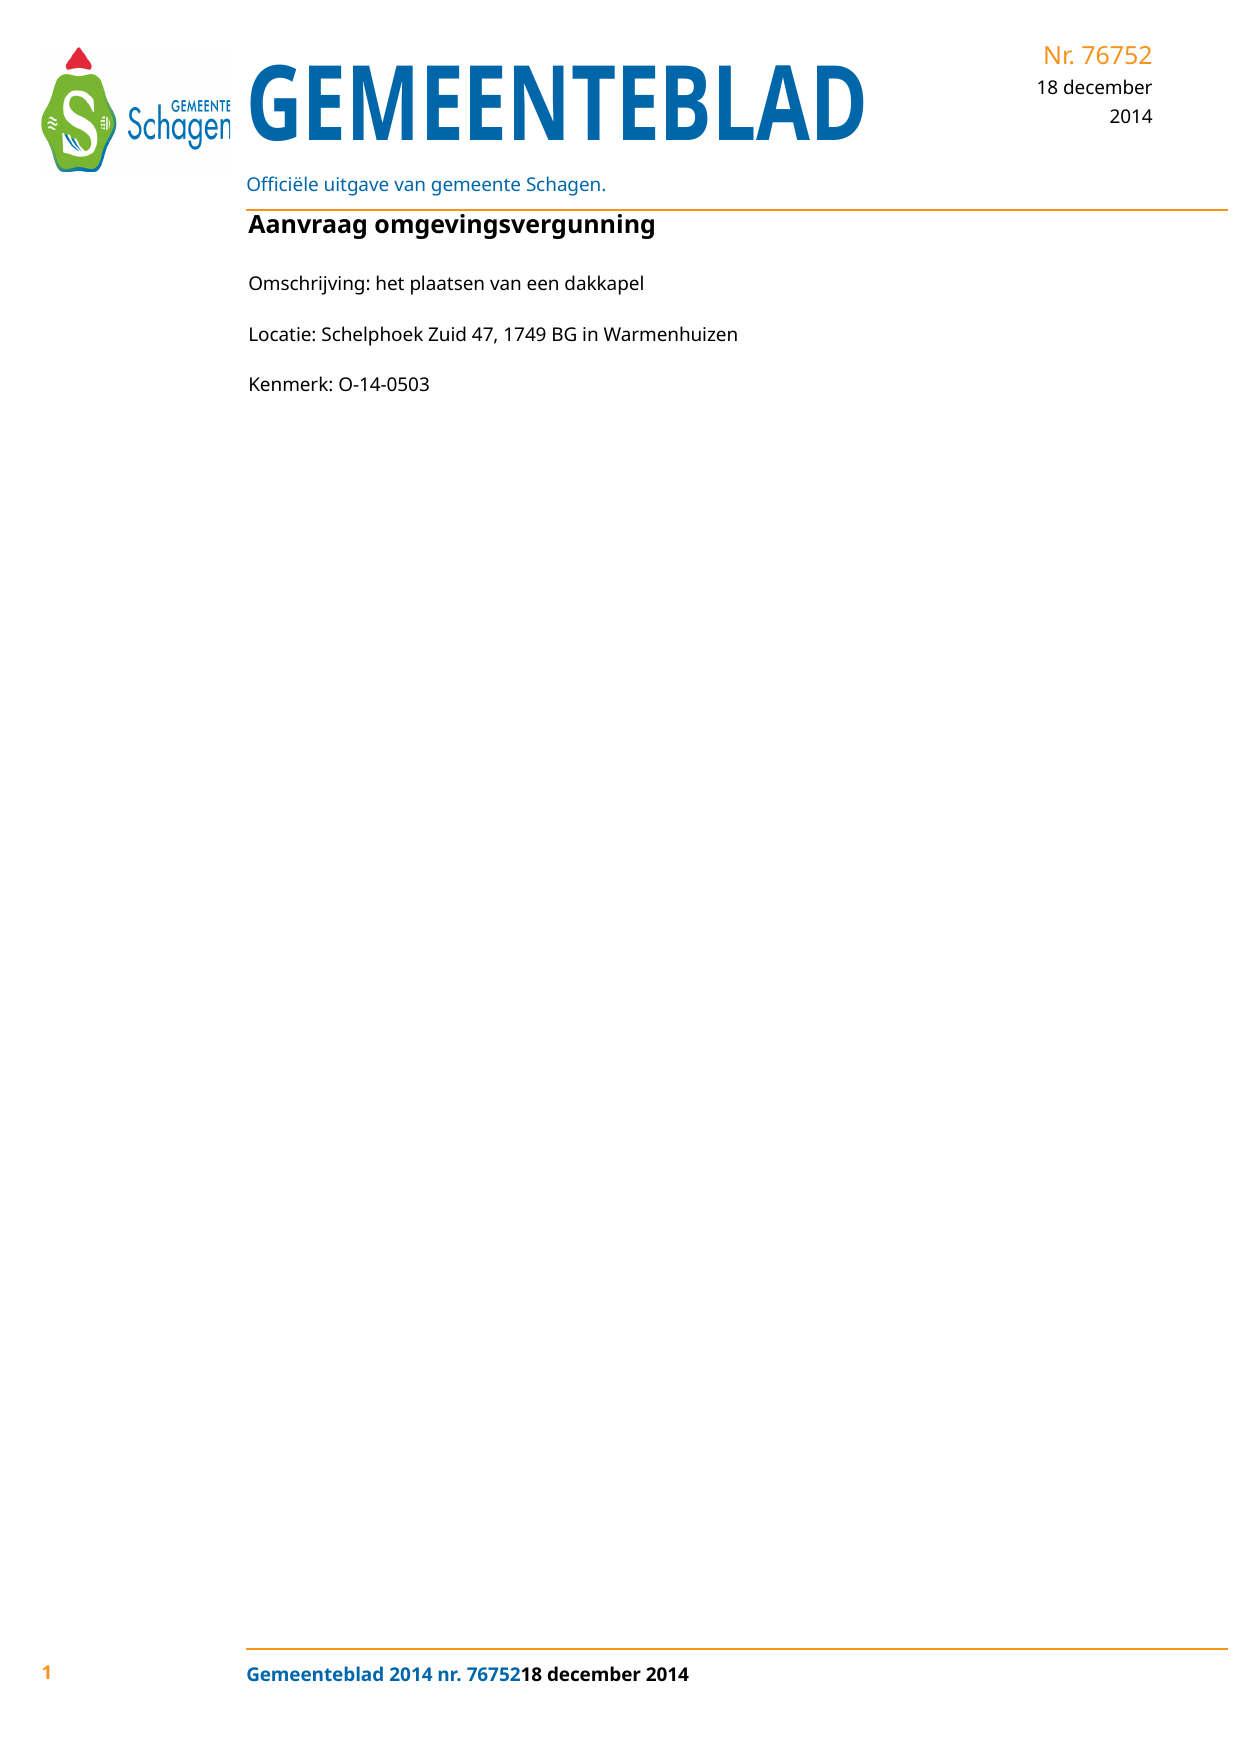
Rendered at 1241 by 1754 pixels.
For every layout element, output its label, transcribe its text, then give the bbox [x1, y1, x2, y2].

text Kenmerk: O-14-0503 [248, 371, 1152, 397]
text Omschrijving: het plaatsen van een dakkapel [248, 270, 1152, 296]
picture [41, 47, 231, 172]
text Aanvraag omgevingsvergunning [248, 211, 1152, 241]
text Locatie: Schelphoek Zuid 47, 1749 BG in Warmenhuizen [248, 321, 1152, 346]
